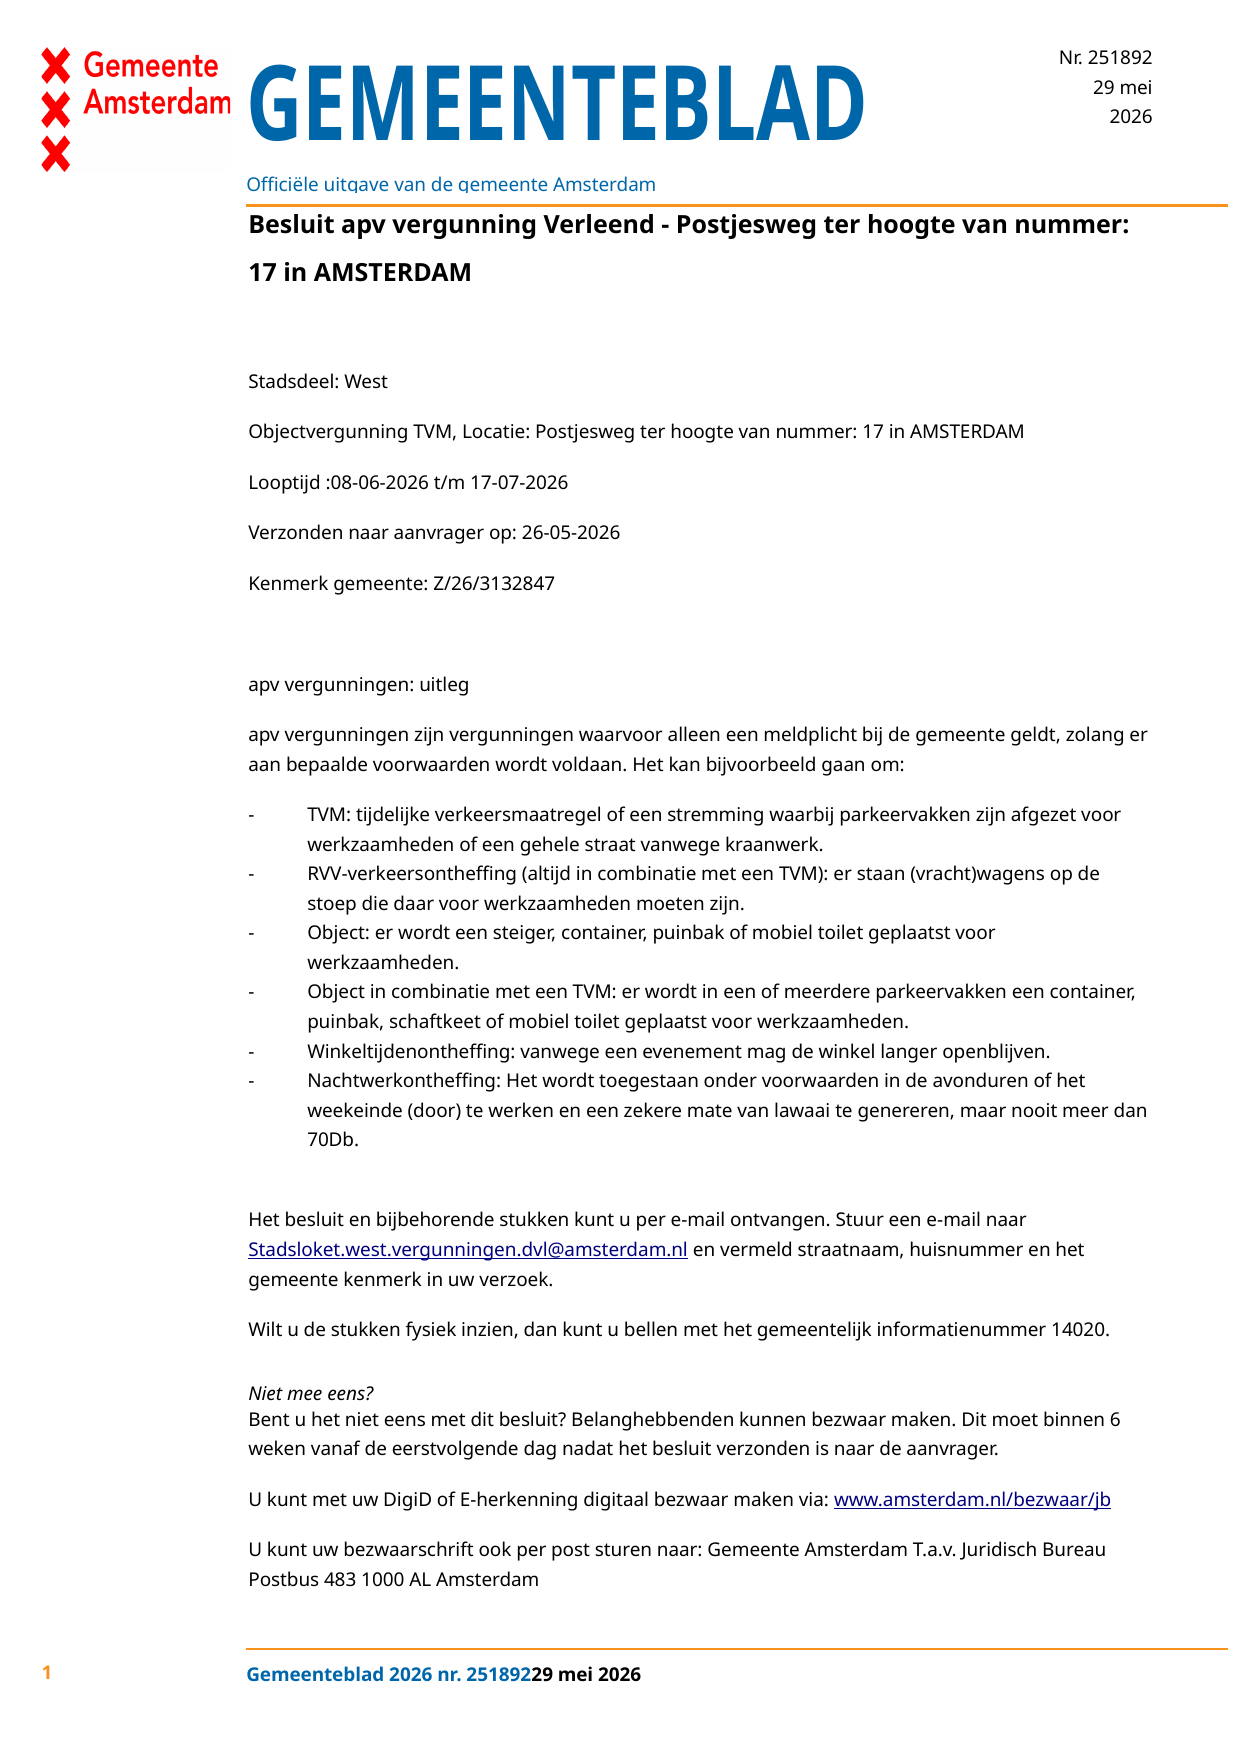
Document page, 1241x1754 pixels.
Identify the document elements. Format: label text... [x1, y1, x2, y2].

list Nachtwerkontheffing: Het wordt toegestaan onder voorwaarden in de avonduren of het weekeinde (door) te werken en een zekere mate van lawaai te genereren, maar nooit meer dan 70Db. [248, 1067, 1152, 1152]
picture [41, 47, 231, 172]
text U kunt uw bezwaarschrift ook per post sturen naar: Gemeente Amsterdam T.a.v. Juridisch Bureau Postbus 483 1000 AL Amsterdam [248, 1536, 1152, 1592]
text apv vergunningen zijn vergunningen waarvoor alleen een meldplicht bij de gemeente geldt, zolang er aan bepaalde voorwaarden wordt voldaan. Het kan bijvoorbeeld gaan om: [248, 721, 1152, 777]
text Het besluit en bijbehorende stukken kunt u per e-mail ontvangen. Stuur een e-mail naar Stadsloket.west.vergunningen.dvl@amsterdam.nl en vermeld straatnaam, huisnummer en het gemeente kenmerk in uw verzoek. [248, 1207, 1152, 1292]
text Looptijd :08-06-2026 t/m 17-07-2026 [248, 469, 1152, 495]
list RVV-verkeersontheffing (altijd in combinatie met een TVM): er staan (vracht)wagens op de stoep die daar voor werkzaamheden moeten zijn. [248, 860, 1152, 916]
text Stadsdeel: West [248, 368, 1152, 394]
text Niet mee eens? [248, 1380, 1152, 1406]
list TVM: tijdelijke verkeersmaatregel of een stremming waarbij parkeervakken zijn afgezet voor werkzaamheden of een gehele straat vanwege kraanwerk. [248, 801, 1152, 857]
text Besluit apv vergunning Verleend - Postjesweg ter hoogte van nummer: 17 in AMSTERDAM [248, 207, 1152, 288]
list Object in combinatie met een TVM: er wordt in een of meerdere parkeervakken een container, puinbak, schaftkeet of mobiel toilet geplaatst voor werkzaamheden. [248, 979, 1152, 1034]
text Kenmerk gemeente: Z/26/3132847 [248, 570, 1152, 596]
list Object: er wordt een steiger, container, puinbak of mobiel toilet geplaatst voor werkzaamheden. [248, 919, 1152, 975]
text Bent u het niet eens met dit besluit? Belanghebbenden kunnen bezwaar maken. Dit moet binnen 6 weken vanaf de eerstvolgende dag nadat het besluit verzonden is naar de aanvrager. [248, 1406, 1152, 1461]
text Verzonden naar aanvrager op: 26-05-2026 [248, 519, 1152, 545]
text U kunt met uw DigiD of E-herkenning digitaal bezwaar maken via: www.amsterdam.nl/bezwaar/jb [248, 1486, 1152, 1512]
text Objectvergunning TVM, Locatie: Postjesweg ter hoogte van nummer: 17 in AMSTERDAM [248, 419, 1152, 444]
text Wilt u de stukken fysiek inzien, dan kunt u bellen met het gemeentelijk informatienummer 14020. [248, 1316, 1152, 1342]
list Winkeltijdenontheffing: vanwege een evenement mag de winkel langer openblijven. [248, 1038, 1152, 1064]
text apv vergunningen: uitleg [248, 671, 1152, 697]
